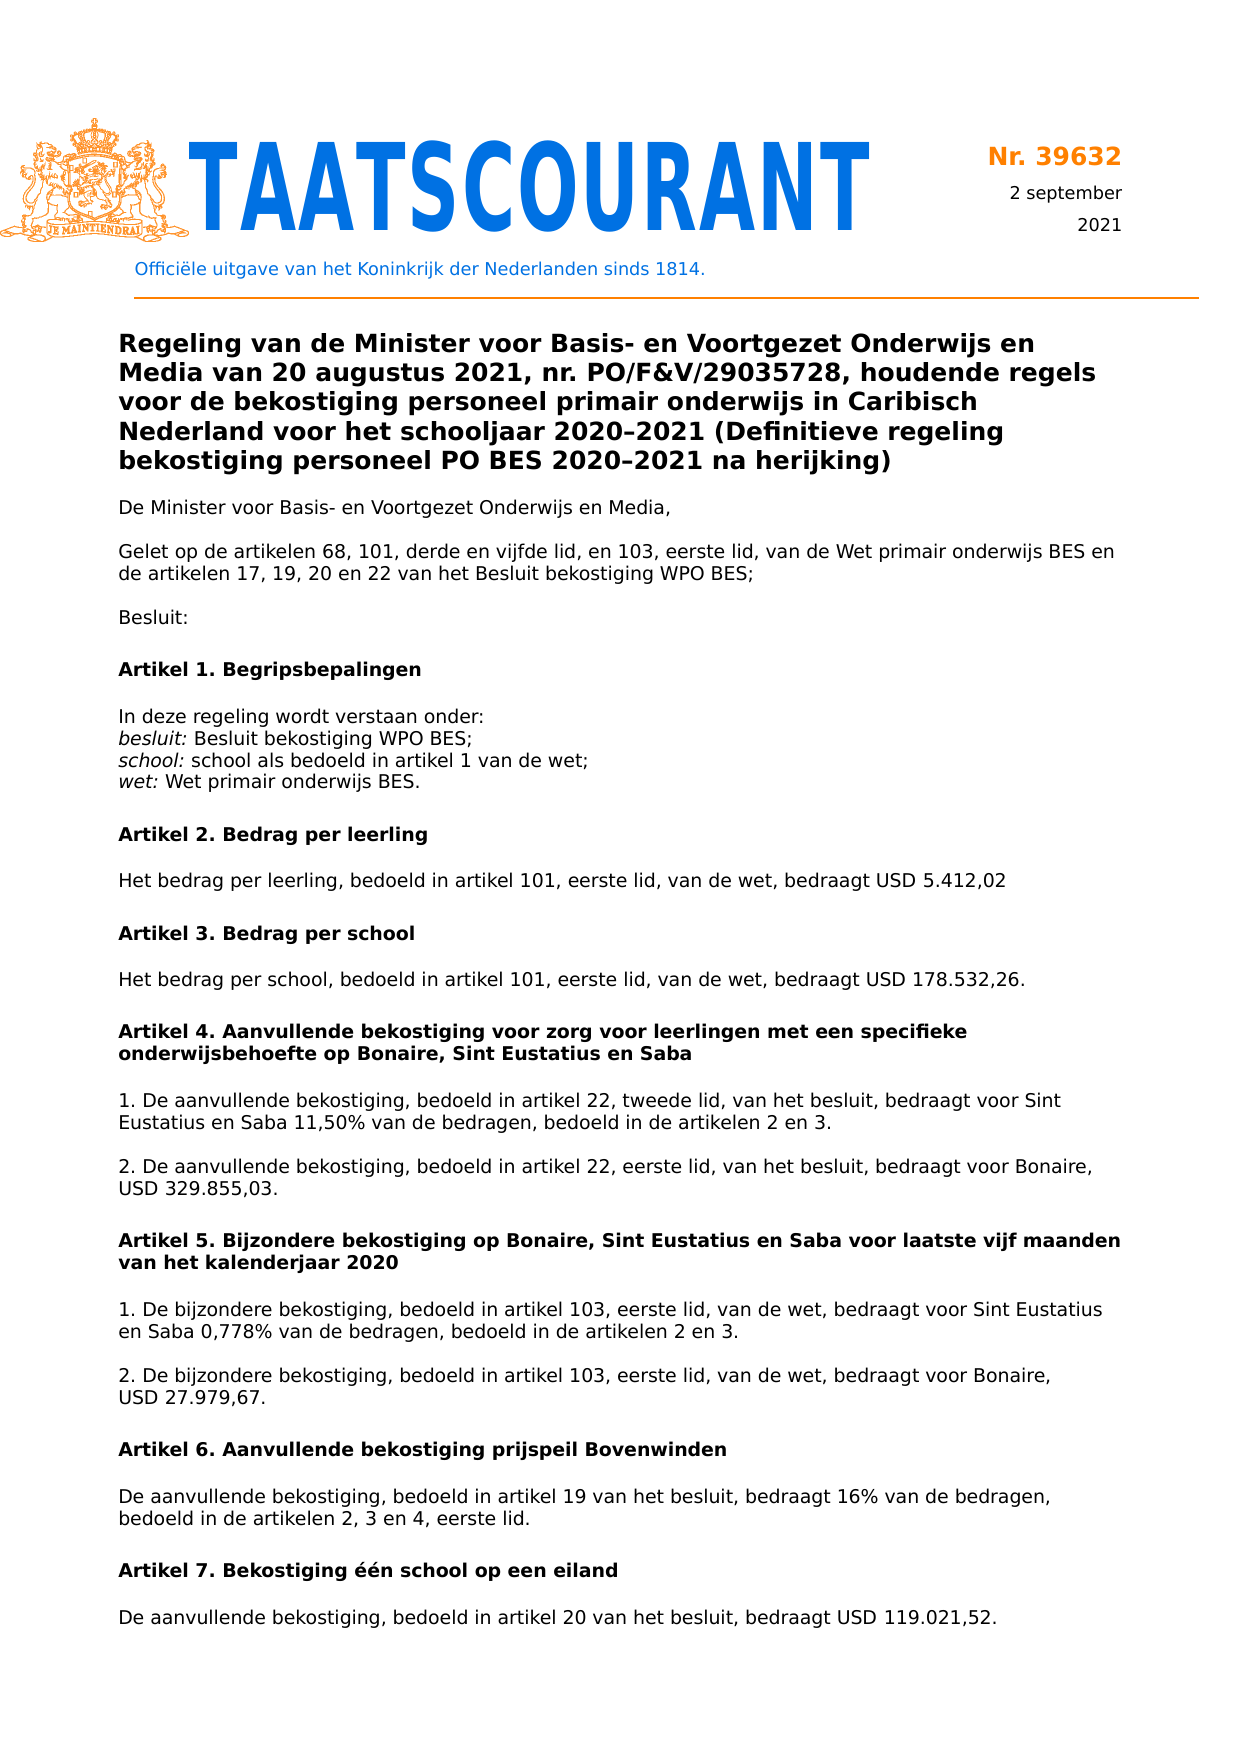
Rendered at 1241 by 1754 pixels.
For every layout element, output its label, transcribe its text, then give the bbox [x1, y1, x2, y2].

subtitle Artikel 7. Bekostiging één school op een eiland [118, 1560, 1122, 1582]
subtitle Artikel 1. Begripsbepalingen [118, 658, 1122, 681]
table_cell 2021 [939, 209, 1199, 259]
text Het bedrag per leerling, bedoeld in artikel 101, eerste lid, van de wet, bedraagt USD 5.412,02 [118, 870, 1122, 892]
text besluit: Besluit bekostiging WPO BES; [118, 727, 1122, 749]
text 2. De aanvullende bekostiging, bedoeld in artikel 22, eerste lid, van het besluit, bedraagt voor Bonaire, USD 329.855,03. [118, 1156, 1122, 1200]
text 2. De bijzondere bekostiging, bedoeld in artikel 103, eerste lid, van de wet, bedraagt voor Bonaire, USD 27.979,67. [118, 1365, 1122, 1409]
subtitle Artikel 2. Bedrag per leerling [118, 823, 1122, 845]
table_header Nr. 39632 [939, 118, 1199, 177]
text In deze regeling wordt verstaan onder: [118, 706, 1122, 727]
text wet: Wet primair onderwijs BES. [118, 771, 1122, 793]
table_header [0, 242, 134, 297]
text De Minister voor Basis- en Voortgezet Onderwijs en Media, [118, 497, 1122, 519]
text Besluit: [118, 607, 1122, 628]
text Het bedrag per school, bedoeld in artikel 101, eerste lid, van de wet, bedraagt USD 178.532,26. [118, 969, 1122, 991]
subtitle Artikel 3. Bedrag per school [118, 922, 1122, 944]
subtitle Artikel 5. Bijzondere bekostiging op Bonaire, Sint Eustatius en Saba voor laatste vijf maanden van het kalenderjaar 2020 [118, 1230, 1122, 1274]
text school: school als bedoeld in artikel 1 van de wet; [118, 749, 1122, 771]
text De aanvullende bekostiging, bedoeld in artikel 20 van het besluit, bedraagt USD 119.021,52. [118, 1607, 1122, 1629]
text 1. De bijzondere bekostiging, bedoeld in artikel 103, eerste lid, van de wet, bedraagt voor Sint Eustatius en Saba 0,778% van de bedragen, bedoeld in de artikelen 2 en 3. [118, 1299, 1122, 1343]
subtitle Artikel 6. Aanvullende bekostiging prijspeil Bovenwinden [118, 1439, 1122, 1461]
subtitle Regeling van de Minister voor Basis- en Voortgezet Onderwijs en Media van 20 augustus 2021, nr. PO/F&V/29035728, houdende regels voor de bekostiging personeel primair onderwijs in Caribisch Nederland voor het schooljaar 2020–2021 (Definitieve regeling bekostiging personeel PO BES 2020–2021 na herijking) [118, 329, 1122, 475]
table_cell Officiële uitgave van het Koninkrijk der Nederlanden sinds 1814. [134, 259, 1199, 297]
picture [0, 118, 189, 242]
table_header STAATSCOURANT [134, 118, 939, 259]
table_cell 2 september [939, 177, 1199, 209]
text Gelet op de artikelen 68, 101, derde en vijfde lid, en 103, eerste lid, van de Wet primair onderwijs BES en de artikelen 17, 19, 20 en 22 van het Besluit bekostiging WPO BES; [118, 541, 1122, 585]
text De aanvullende bekostiging, bedoeld in artikel 19 van het besluit, bedraagt 16% van de bedragen, bedoeld in de artikelen 2, 3 en 4, eerste lid. [118, 1486, 1122, 1530]
subtitle Artikel 4. Aanvullende bekostiging voor zorg voor leerlingen met een specifieke onderwijsbehoefte op Bonaire, Sint Eustatius en Saba [118, 1021, 1122, 1065]
text 1. De aanvullende bekostiging, bedoeld in artikel 22, tweede lid, van het besluit, bedraagt voor Sint Eustatius en Saba 11,50% van de bedragen, bedoeld in de artikelen 2 en 3. [118, 1090, 1122, 1134]
